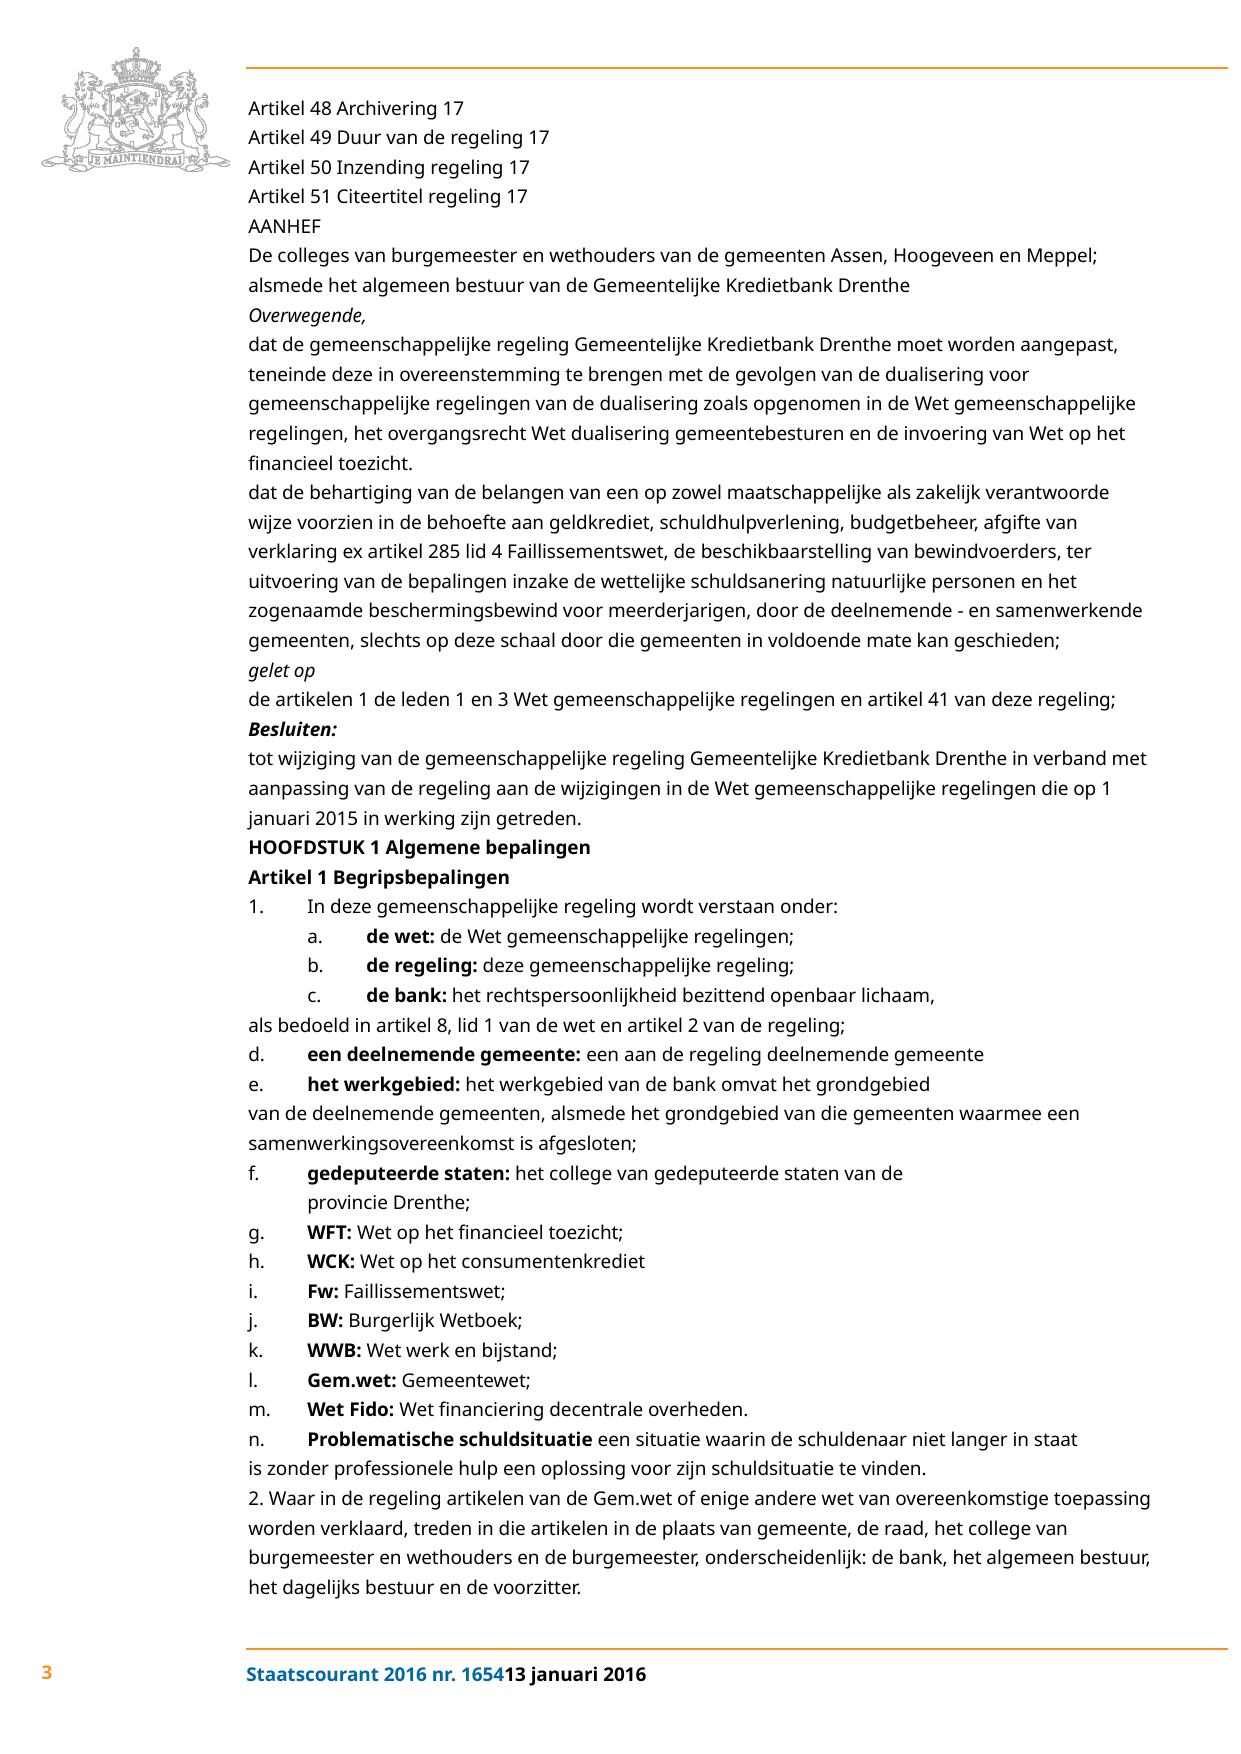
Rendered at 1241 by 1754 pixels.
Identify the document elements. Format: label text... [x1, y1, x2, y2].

list WFT: Wet op het financieel toezicht; [248, 1219, 1152, 1245]
text 2. Waar in de regeling artikelen van de Gem.wet of enige andere wet van overeenkomstige toepassing worden verklaard, treden in die artikelen in de plaats van gemeente, de raad, het college van burgemeester en wethouders en de burgemeester, onderscheidenlijk: de bank, het algemeen bestuur, het dagelijks bestuur en de voorzitter. [248, 1485, 1152, 1600]
list WCK: Wet op het consumentenkrediet [248, 1248, 1152, 1274]
text AANHEF [248, 213, 1152, 239]
list BW: Burgerlijk Wetboek; [248, 1308, 1152, 1333]
list Fw: Faillissementswet; [248, 1278, 1152, 1304]
text Artikel 1 Begripsbepalingen [248, 864, 1152, 890]
list Problematische schuldsituatie een situatie waarin de schuldenaar niet langer in staat [248, 1426, 1152, 1452]
text dat de behartiging van de belangen van een op zowel maatschappelijke als zakelijk verantwoorde wijze voorzien in de behoefte aan geldkrediet, schuldhulpverlening, budgetbeheer, afgifte van verklaring ex artikel 285 lid 4 Faillissementswet, de beschikbaarstelling van bewindvoerders, ter uitvoering van de bepalingen inzake de wettelijke schuldsanering natuurlijke personen en het zogenaamde beschermingsbewind voor meerderjarigen, door de deelnemende - en samenwerkende gemeenten, slechts op deze schaal door die gemeenten in voldoende mate kan geschieden; [248, 479, 1152, 653]
text De colleges van burgemeester en wethouders van de gemeenten Assen, Hoogeveen en Meppel; [248, 243, 1152, 268]
text Artikel 48 Archivering 17 [248, 95, 1152, 121]
list het werkgebied: het werkgebied van de bank omvat het grondgebied [248, 1071, 1152, 1097]
text van de deelnemende gemeenten, alsmede het grondgebied van die gemeenten waarmee een samenwerkingsovereenkomst is afgesloten; [248, 1101, 1152, 1156]
text Overwegende, [248, 302, 1152, 328]
text Artikel 49 Duur van de regeling 17 [248, 124, 1152, 150]
text tot wijziging van de gemeenschappelijke regeling Gemeentelijke Kredietbank Drenthe in verband met aanpassing van de regeling aan de wijzigingen in de Wet gemeenschappelijke regelingen die op 1 januari 2015 in werking zijn getreden. [248, 746, 1152, 831]
list de regeling: deze gemeenschappelijke regeling; [307, 953, 1152, 978]
list Gem.wet: Gemeentewet; [248, 1367, 1152, 1393]
text Besluiten: [248, 716, 1152, 742]
list gedeputeerde staten: het college van gedeputeerde staten van de [248, 1160, 1152, 1186]
text alsmede het algemeen bestuur van de Gemeentelijke Kredietbank Drenthe [248, 272, 1152, 298]
list Wet Fido: Wet financiering decentrale overheden. [248, 1396, 1152, 1422]
text dat de gemeenschappelijke regeling Gemeentelijke Kredietbank Drenthe moet worden aangepast, teneinde deze in overeenstemming te brengen met de gevolgen van de dualisering voor gemeenschappelijke regelingen van de dualisering zoals opgenomen in de Wet gemeenschappelijke regelingen, het overgangsrecht Wet dualisering gemeentebesturen en de invoering van Wet op het financieel toezicht. [248, 331, 1152, 476]
list WWB: Wet werk en bijstand; [248, 1337, 1152, 1363]
list de wet: de Wet gemeenschappelijke regelingen; [307, 923, 1152, 949]
picture [41, 47, 231, 172]
list provincie Drenthe; [248, 1189, 1152, 1215]
text als bedoeld in artikel 8, lid 1 van de wet en artikel 2 van de regeling; [248, 1012, 1152, 1038]
list een deelnemende gemeente: een aan de regeling deelnemende gemeente [248, 1041, 1152, 1067]
text HOOFDSTUK 1 Algemene bepalingen [248, 834, 1152, 860]
text is zonder professionele hulp een oplossing voor zijn schuldsituatie te vinden. [248, 1456, 1152, 1481]
text Artikel 50 Inzending regeling 17 [248, 154, 1152, 180]
list In deze gemeenschappelijke regeling wordt verstaan onder: [248, 893, 1152, 919]
text Artikel 51 Citeertitel regeling 17 [248, 183, 1152, 209]
text de artikelen 1 de leden 1 en 3 Wet gemeenschappelijke regelingen en artikel 41 van deze regeling; [248, 686, 1152, 712]
text gelet op [248, 657, 1152, 683]
list de bank: het rechtspersoonlijkheid bezittend openbaar lichaam, [307, 982, 1152, 1008]
